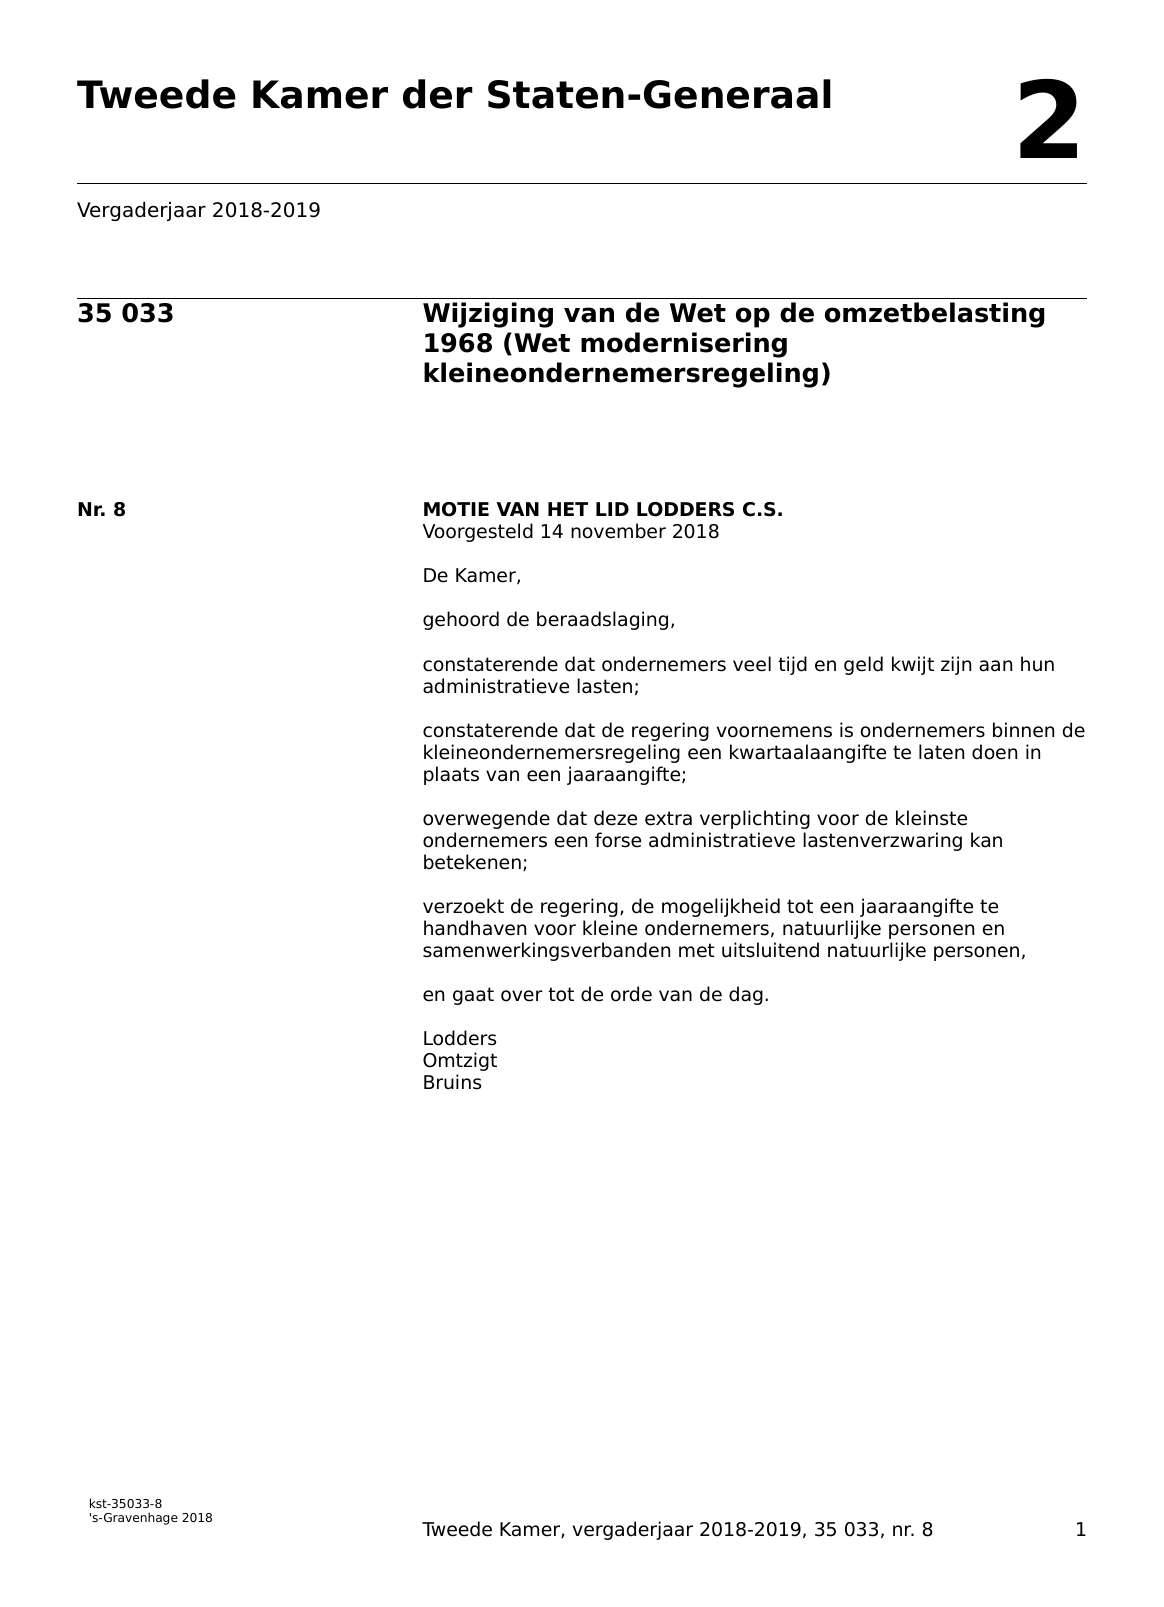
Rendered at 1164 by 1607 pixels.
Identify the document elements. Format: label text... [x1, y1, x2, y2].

text kst-35033-8 [88, 1497, 323, 1511]
text 's-Gravenhage 2018 [88, 1511, 323, 1525]
text Bruins [422, 1072, 1087, 1094]
text Omtzigt [422, 1050, 1087, 1072]
text constaterende dat ondernemers veel tijd en geld kwijt zijn aan hun administratieve lasten; [422, 653, 1087, 697]
subtitle Nr. 8 MOTIE VAN HET LID LODDERS C.S. [77, 499, 1087, 521]
text gehoord de beraadslaging, [422, 609, 1087, 631]
subtitle 35 033 Wijziging van de Wet op de omzetbelasting 1968 (Wet modernisering kleineondernemersregeling) [77, 299, 1087, 388]
text overwegende dat deze extra verplichting voor de kleinste ondernemers een forse administratieve lastenverzwaring kan betekenen; [422, 808, 1087, 874]
text Lodders [422, 1028, 1087, 1050]
text verzoekt de regering, de mogelijkheid tot een jaaraangifte te handhaven voor kleine ondernemers, natuurlijke personen en samenwerkingsverbanden met uitsluitend natuurlijke personen, [422, 896, 1087, 962]
table_header 2 [886, 59, 1087, 183]
table_cell Vergaderjaar 2018-2019 [77, 184, 1087, 298]
text constaterende dat de regering voornemens is ondernemers binnen de kleineondernemersregeling een kwartaalaangifte te laten doen in plaats van een jaaraangifte; [422, 720, 1087, 786]
text en gaat over tot de orde van de dag. [422, 984, 1087, 1006]
table_header Tweede Kamer der Staten-Generaal [77, 59, 886, 183]
text Voorgesteld 14 november 2018 [422, 521, 1087, 543]
text De Kamer, [422, 565, 1087, 587]
